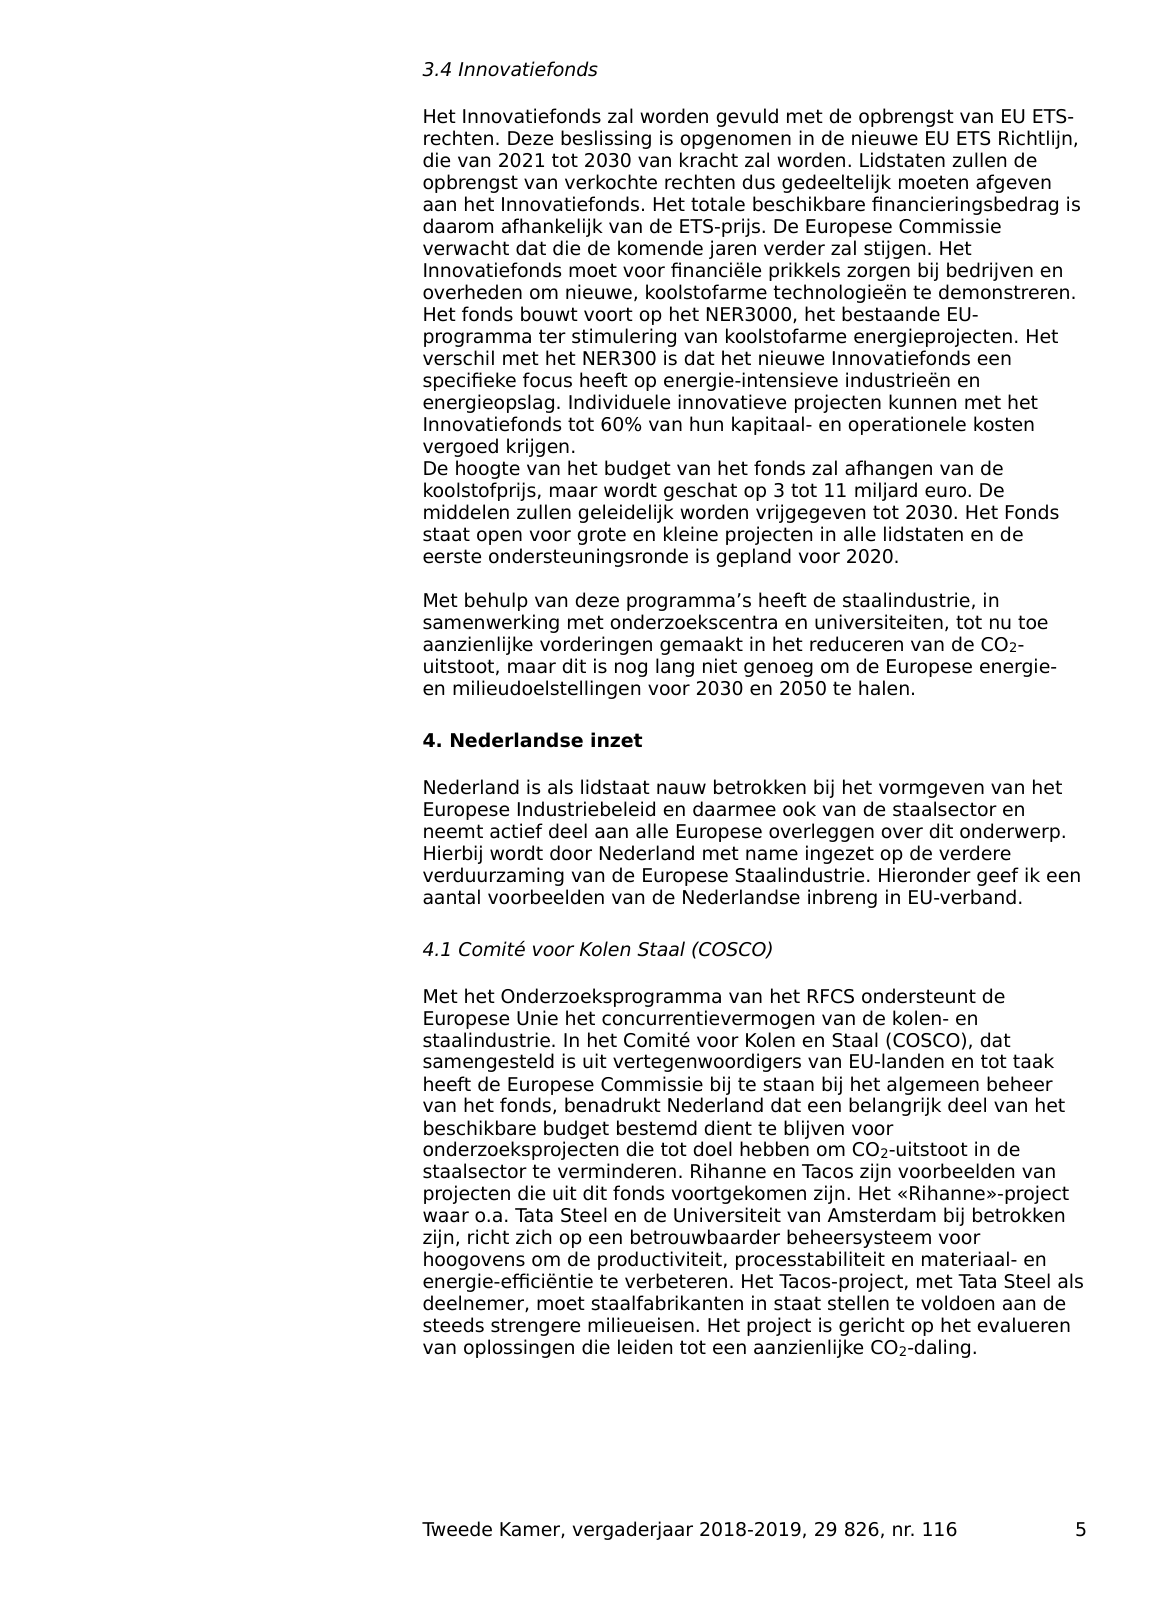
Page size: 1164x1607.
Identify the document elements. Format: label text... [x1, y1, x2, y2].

subtitle 4. Nederlandse inzet [422, 730, 1087, 752]
text De hoogte van het budget van het fonds zal afhangen van de koolstofprijs, maar wordt geschat op 3 tot 11 miljard euro. De middelen zullen geleidelijk worden vrijgegeven tot 2030. Het Fonds staat open voor grote en kleine projecten in alle lidstaten en de eerste ondersteuningsronde is gepland voor 2020. [422, 458, 1087, 568]
text Het Innovatiefonds zal worden gevuld met de opbrengst van EU ETS-rechten. Deze beslissing is opgenomen in de nieuwe EU ETS Richtlijn, die van 2021 tot 2030 van kracht zal worden. Lidstaten zullen de opbrengst van verkochte rechten dus gedeeltelijk moeten afgeven aan het Innovatiefonds. Het totale beschikbare financieringsbedrag is daarom afhankelijk van de ETS-prijs. De Europese Commissie verwacht dat die de komende jaren verder zal stijgen. Het Innovatiefonds moet voor financiële prikkels zorgen bij bedrijven en overheden om nieuwe, koolstofarme technologieën te demonstreren. Het fonds bouwt voort op het NER3000, het bestaande EU-programma ter stimulering van koolstofarme energieprojecten. Het verschil met het NER300 is dat het nieuwe Innovatiefonds een specifieke focus heeft op energie-intensieve industrieën en energieopslag. Individuele innovatieve projecten kunnen met het Innovatiefonds tot 60% van hun kapitaal- en operationele kosten vergoed krijgen. [422, 106, 1087, 458]
subtitle 4.1 Comité voor Kolen Staal (COSCO) [422, 938, 1087, 961]
text Met het Onderzoeksprogramma van het RFCS ondersteunt de Europese Unie het concurrentievermogen van de kolen- en staalindustrie. In het Comité voor Kolen en Staal (COSCO), dat samengesteld is uit vertegenwoordigers van EU-landen en tot taak heeft de Europese Commissie bij te staan bij het algemeen beheer van het fonds, benadrukt Nederland dat een belangrijk deel van het beschikbare budget bestemd dient te blijven voor onderzoeksprojecten die tot doel hebben om CO2-uitstoot in de staalsector te verminderen. Rihanne en Tacos zijn voorbeelden van projecten die uit dit fonds voortgekomen zijn. Het «Rihanne»-project waar o.a. Tata Steel en de Universiteit van Amsterdam bij betrokken zijn, richt zich op een betrouwbaarder beheersysteem voor hoogovens om de productiviteit, processtabiliteit en materiaal- en energie-efficiëntie te verbeteren. Het Tacos-project, met Tata Steel als deelnemer, moet staalfabrikanten in staat stellen te voldoen aan de steeds strengere milieueisen. Het project is gericht op het evalueren van oplossingen die leiden tot een aanzienlijke CO2-daling. [422, 986, 1087, 1359]
text Met behulp van deze programma’s heeft de staalindustrie, in samenwerking met onderzoekscentra en universiteiten, tot nu toe aanzienlijke vorderingen gemaakt in het reduceren van de CO2-uitstoot, maar dit is nog lang niet genoeg om de Europese energie- en milieudoelstellingen voor 2030 en 2050 te halen. [422, 590, 1087, 700]
text Nederland is als lidstaat nauw betrokken bij het vormgeven van het Europese Industriebeleid en daarmee ook van de staalsector en neemt actief deel aan alle Europese overleggen over dit onderwerp. Hierbij wordt door Nederland met name ingezet op de verdere verduurzaming van de Europese Staalindustrie. Hieronder geef ik een aantal voorbeelden van de Nederlandse inbreng in EU-verband. [422, 777, 1087, 908]
subtitle 3.4 Innovatiefonds [422, 59, 1087, 81]
